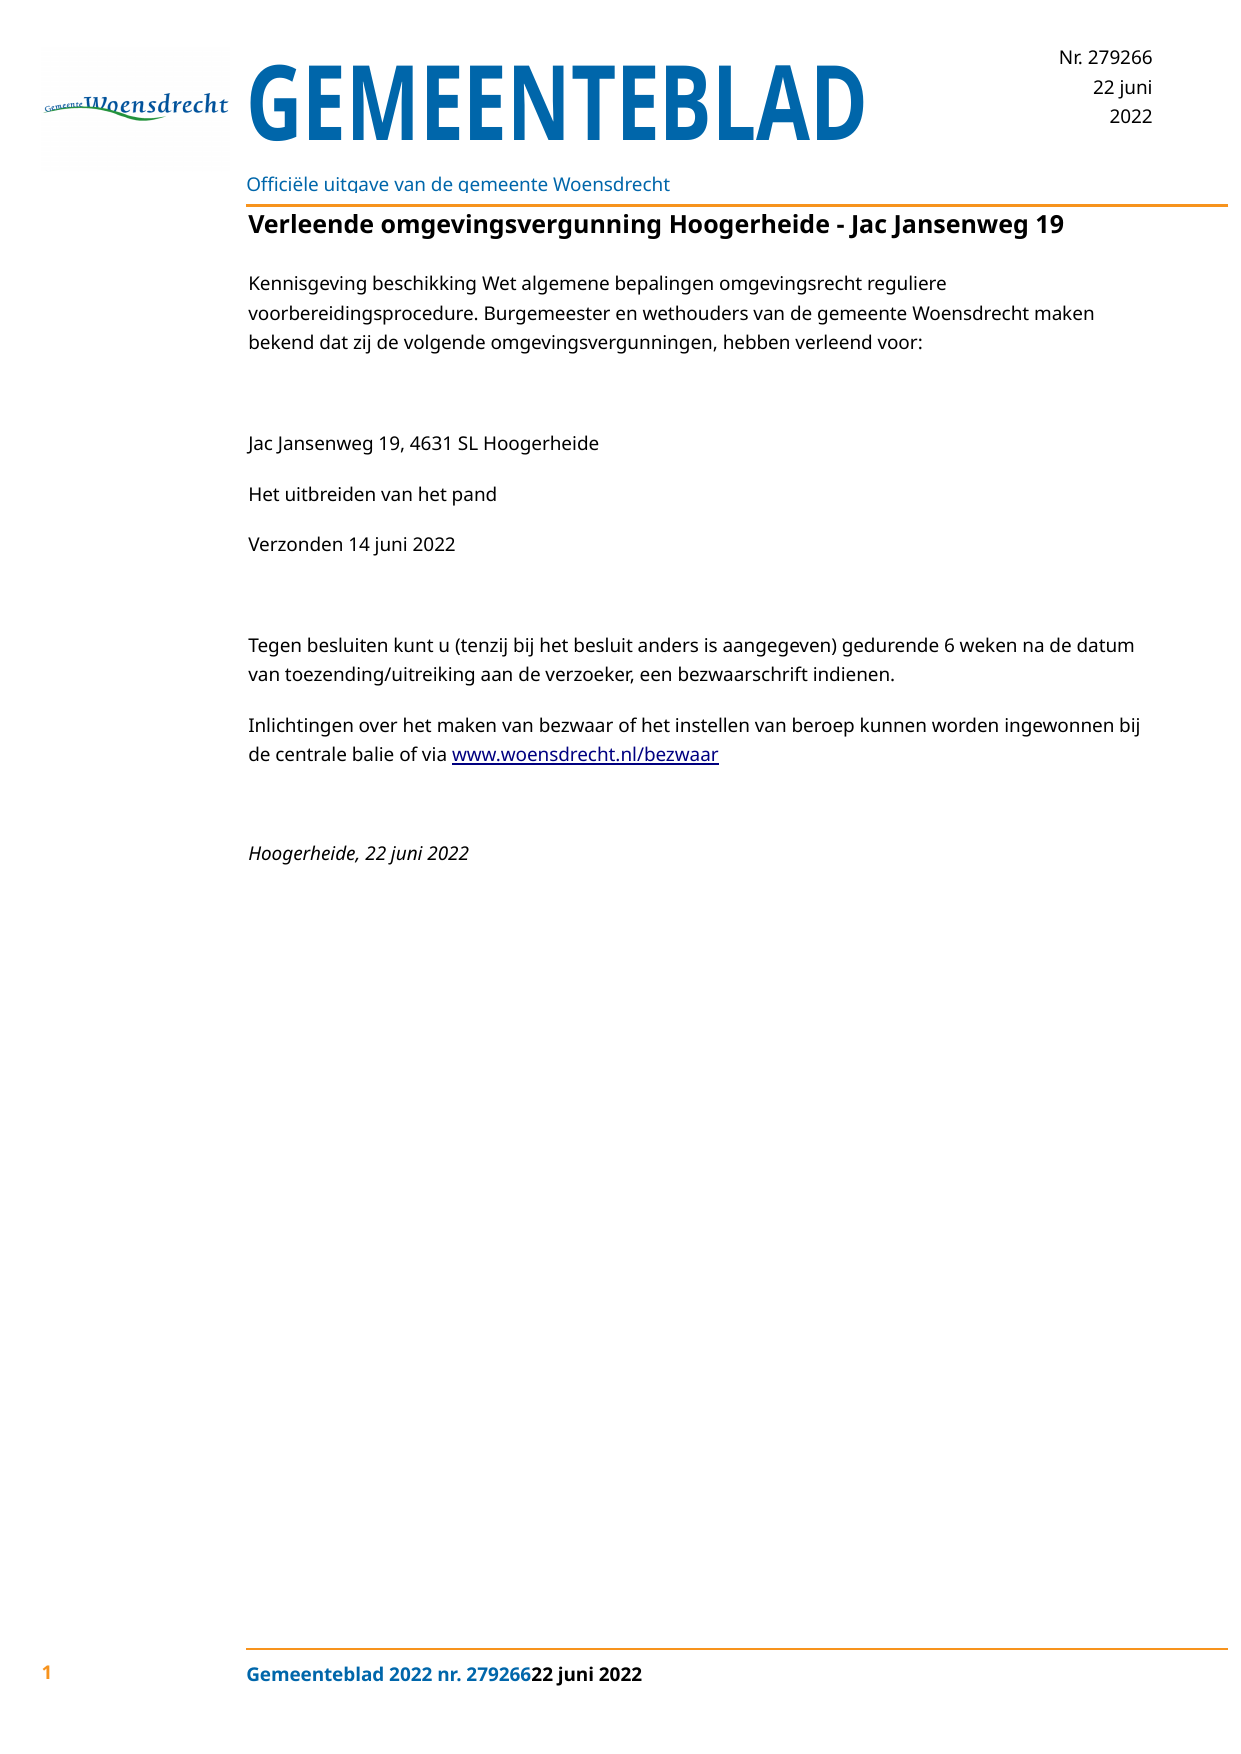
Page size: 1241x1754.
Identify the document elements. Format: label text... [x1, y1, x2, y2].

text Kennisgeving beschikking Wet algemene bepalingen omgevingsrecht reguliere voorbereidingsprocedure. Burgemeester en wethouders van de gemeente Woensdrecht maken bekend dat zij de volgende omgevingsvergunningen, hebben verleend voor: [248, 270, 1152, 355]
text Inlichtingen over het maken van bezwaar of het instellen van beroep kunnen worden ingewonnen bij de centrale balie of via www.woensdrecht.nl/bezwaar [248, 712, 1152, 767]
text Hoogerheide, 22 juni 2022 [248, 840, 1152, 866]
text Verleende omgevingsvergunning Hoogerheide - Jac Jansenweg 19 [248, 207, 1152, 241]
text Tegen besluiten kunt u (tenzij bij het besluit anders is aangegeven) gedurende 6 weken na de datum van toezending/uitreiking aan de verzoeker, een bezwaarschrift indienen. [248, 632, 1152, 687]
picture [41, 47, 231, 172]
text Het uitbreiden van het pand [248, 481, 1152, 506]
text Verzonden 14 juni 2022 [248, 531, 1152, 557]
text Jac Jansenweg 19, 4631 SL Hoogerheide [248, 430, 1152, 456]
